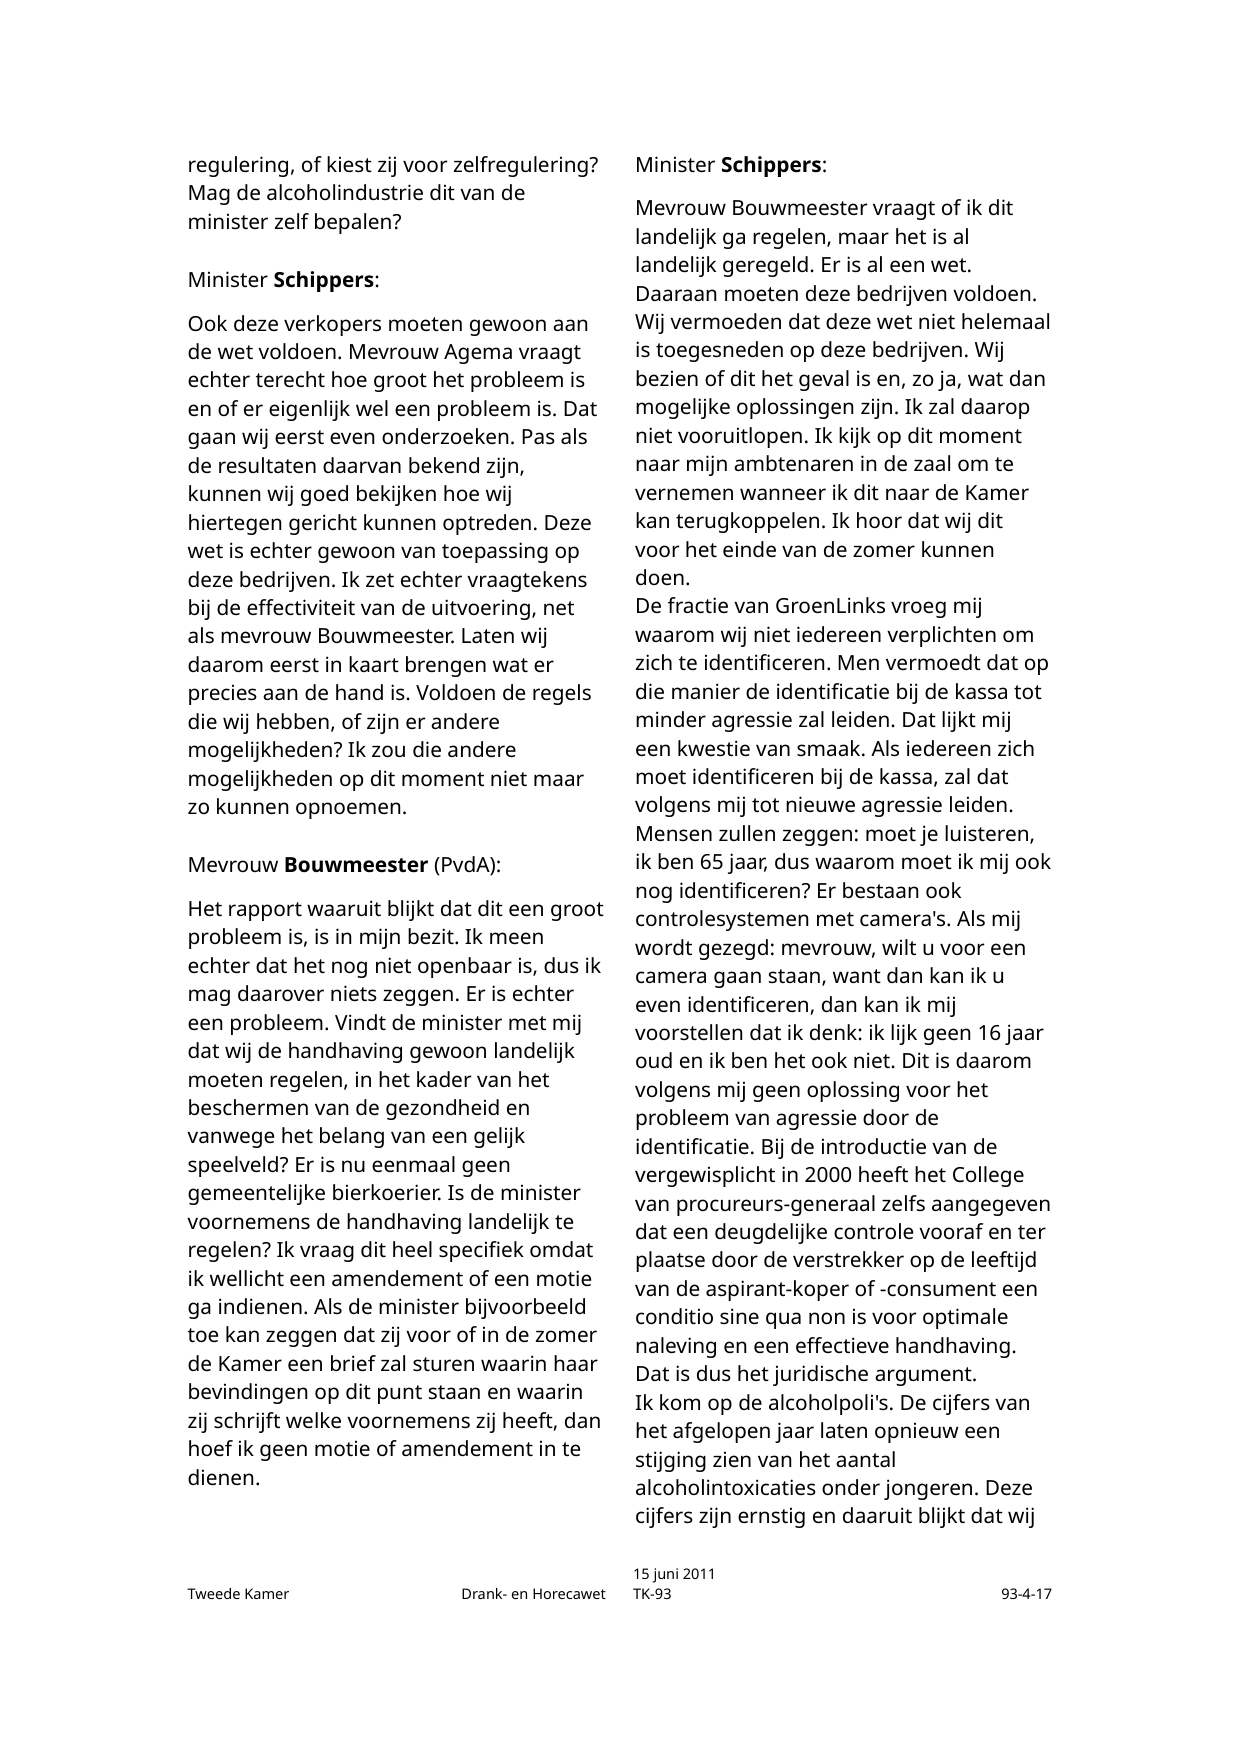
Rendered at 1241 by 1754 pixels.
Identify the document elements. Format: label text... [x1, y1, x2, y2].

text De fractie van GroenLinks vroeg mij waarom wij niet iedereen verplichten om zich te identificeren. Men vermoedt dat op die manier de identificatie bij de kassa tot minder agressie zal leiden. Dat lijkt mij een kwestie van smaak. Als iedereen zich moet identificeren bij de kassa, zal dat volgens mij tot nieuwe agressie leiden. Mensen zullen zeggen: moet je luisteren, ik ben 65 jaar, dus waarom moet ik mij ook nog identificeren? Er bestaan ook controlesystemen met camera's. Als mij wordt gezegd: mevrouw, wilt u voor een camera gaan staan, want dan kan ik u even identificeren, dan kan ik mij voorstellen dat ik denk: ik lijk geen 16 jaar oud en ik ben het ook niet. Dit is daarom volgens mij geen oplossing voor het probleem van agressie door de identificatie. Bij de introductie van de vergewisplicht in 2000 heeft het College van procureurs-generaal zelfs aangegeven dat een deugdelijke controle vooraf en ter plaatse door de verstrekker op de leeftijd van de aspirant-koper of -consument een conditio sine qua non is voor optimale naleving en een effectieve handhaving. Dat is dus het juridische argument. [635, 592, 1053, 1388]
text Het rapport waaruit blijkt dat dit een groot probleem is, is in mijn bezit. Ik meen echter dat het nog niet openbaar is, dus ik mag daarover niets zeggen. Er is echter een probleem. Vindt de minister met mij dat wij de handhaving gewoon landelijk moeten regelen, in het kader van het beschermen van de gezondheid en vanwege het belang van een gelijk speelveld? Er is nu eenmaal geen gemeentelijke bierkoerier. Is de minister voornemens de handhaving landelijk te regelen? Ik vraag dit heel specifiek omdat ik wellicht een amendement of een motie ga indienen. Als de minister bijvoorbeeld toe kan zeggen dat zij voor of in de zomer de Kamer een brief zal sturen waarin haar bevindingen op dit punt staan en waarin zij schrijft welke voornemens zij heeft, dan hoef ik geen motie of amendement in te dienen. [187, 894, 605, 1491]
text regulering, of kiest zij voor zelfregulering? Mag de alcoholindustrie dit van de minister zelf bepalen? [187, 150, 605, 235]
text Minister Schippers: [187, 265, 605, 294]
text Mevrouw Bouwmeester (PvdA): [187, 851, 605, 879]
text Mevrouw Bouwmeester vraagt of ik dit landelijk ga regelen, maar het is al landelijk geregeld. Er is al een wet. Daaraan moeten deze bedrijven voldoen. Wij vermoeden dat deze wet niet helemaal is toegesneden op deze bedrijven. Wij bezien of dit het geval is en, zo ja, wat dan mogelijke oplossingen zijn. Ik zal daarop niet vooruitlopen. Ik kijk op dit moment naar mijn ambtenaren in de zaal om te vernemen wanneer ik dit naar de Kamer kan terugkoppelen. Ik hoor dat wij dit voor het einde van de zomer kunnen doen. [635, 193, 1053, 592]
text Ik kom op de alcoholpoli's. De cijfers van het afgelopen jaar laten opnieuw een stijging zien van het aantal alcoholintoxicaties onder jongeren. Deze cijfers zijn ernstig en daaruit blijkt dat wij [635, 1388, 1053, 1530]
text Ook deze verkopers moeten gewoon aan de wet voldoen. Mevrouw Agema vraagt echter terecht hoe groot het probleem is en of er eigenlijk wel een probleem is. Dat gaan wij eerst even onderzoeken. Pas als de resultaten daarvan bekend zijn, kunnen wij goed bekijken hoe wij hiertegen gericht kunnen optreden. Deze wet is echter gewoon van toepassing op deze bedrijven. Ik zet echter vraagtekens bij de effectiviteit van de uitvoering, net als mevrouw Bouwmeester. Laten wij daarom eerst in kaart brengen wat er precies aan de hand is. Voldoen de regels die wij hebben, of zijn er andere mogelijkheden? Ik zou die andere mogelijkheden op dit moment niet maar zo kunnen opnoemen. [187, 309, 605, 821]
text Minister Schippers: [635, 150, 1053, 178]
